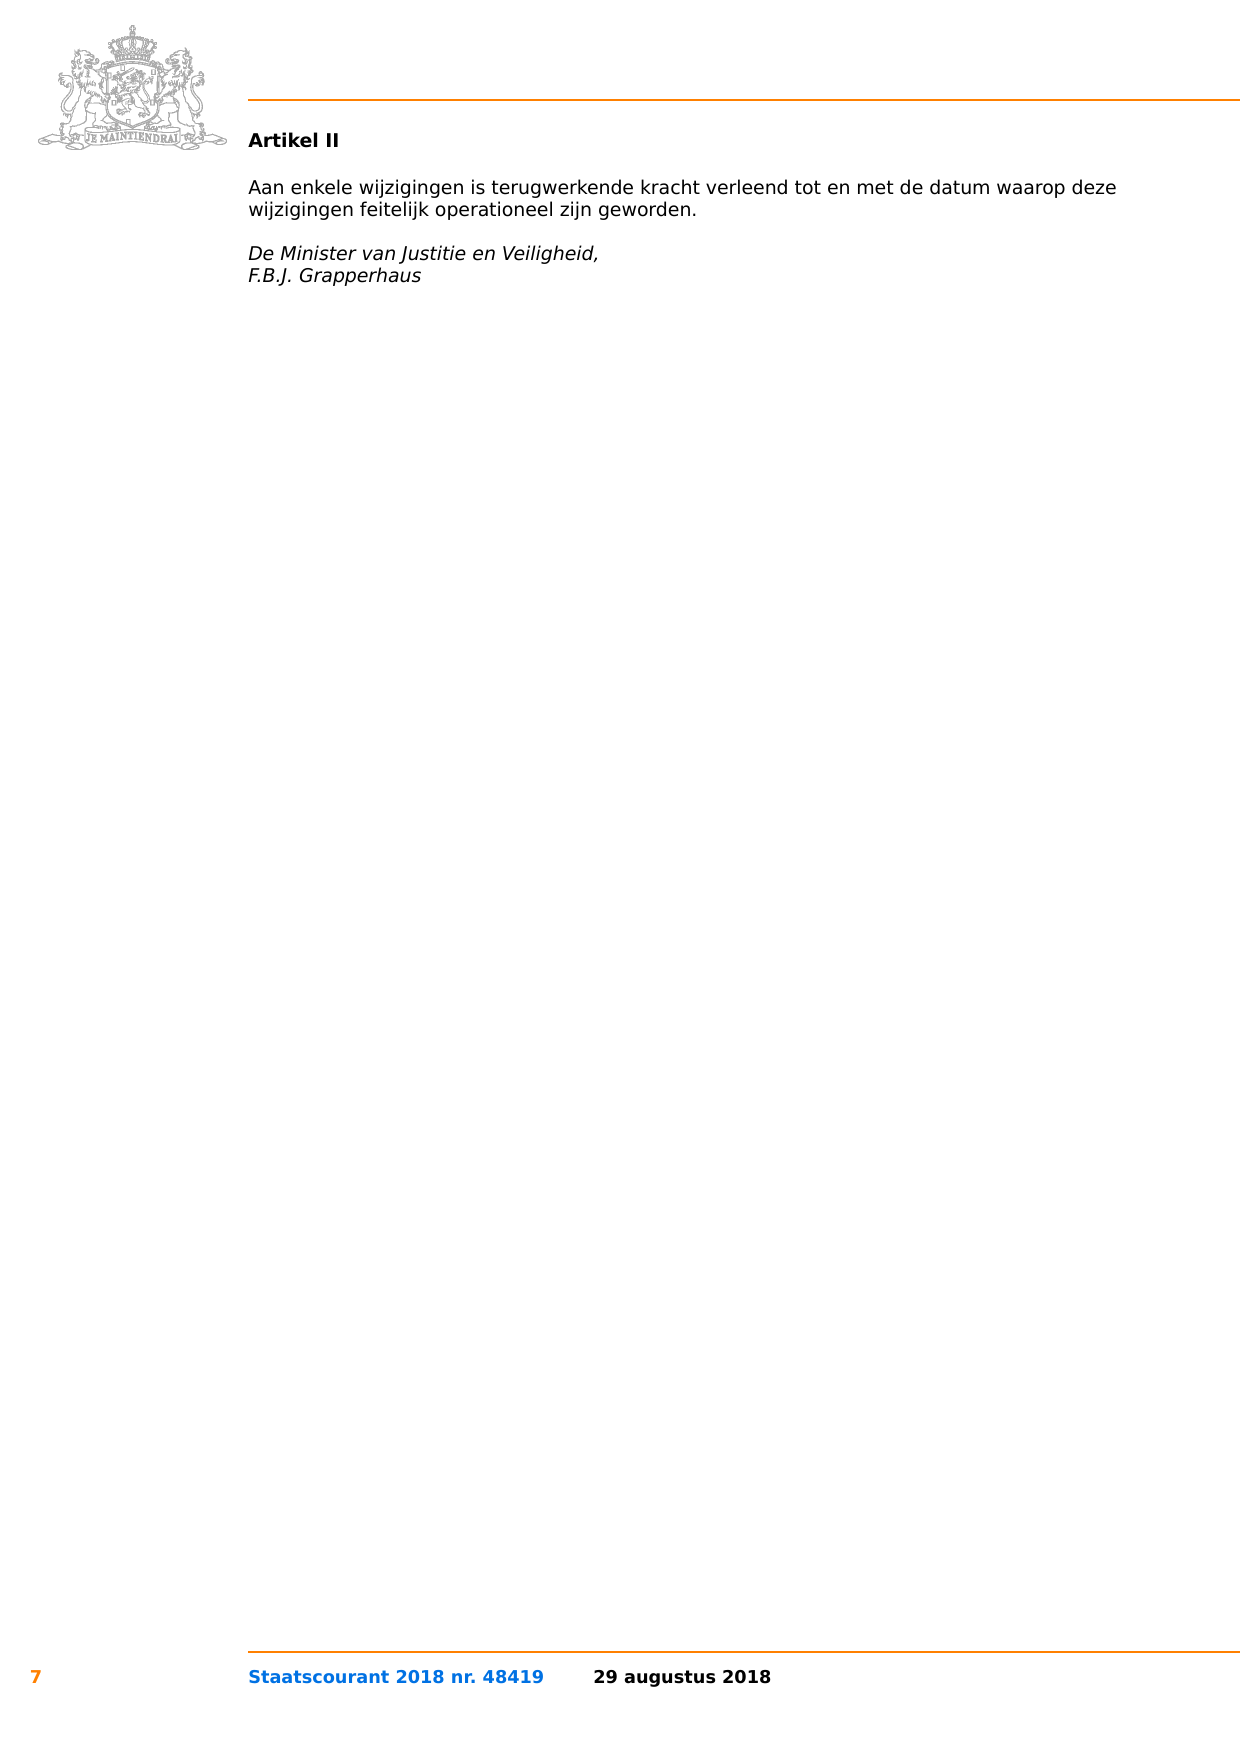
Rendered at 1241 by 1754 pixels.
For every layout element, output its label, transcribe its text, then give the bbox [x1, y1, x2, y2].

text De Minister van Justitie en Veiligheid, F.B.J. Grapperhaus [248, 243, 1163, 287]
subtitle Artikel II [248, 130, 1163, 152]
picture [38, 25, 227, 150]
text Aan enkele wijzigingen is terugwerkende kracht verleend tot en met de datum waarop deze wijzigingen feitelijk operationeel zijn geworden. [248, 177, 1163, 221]
